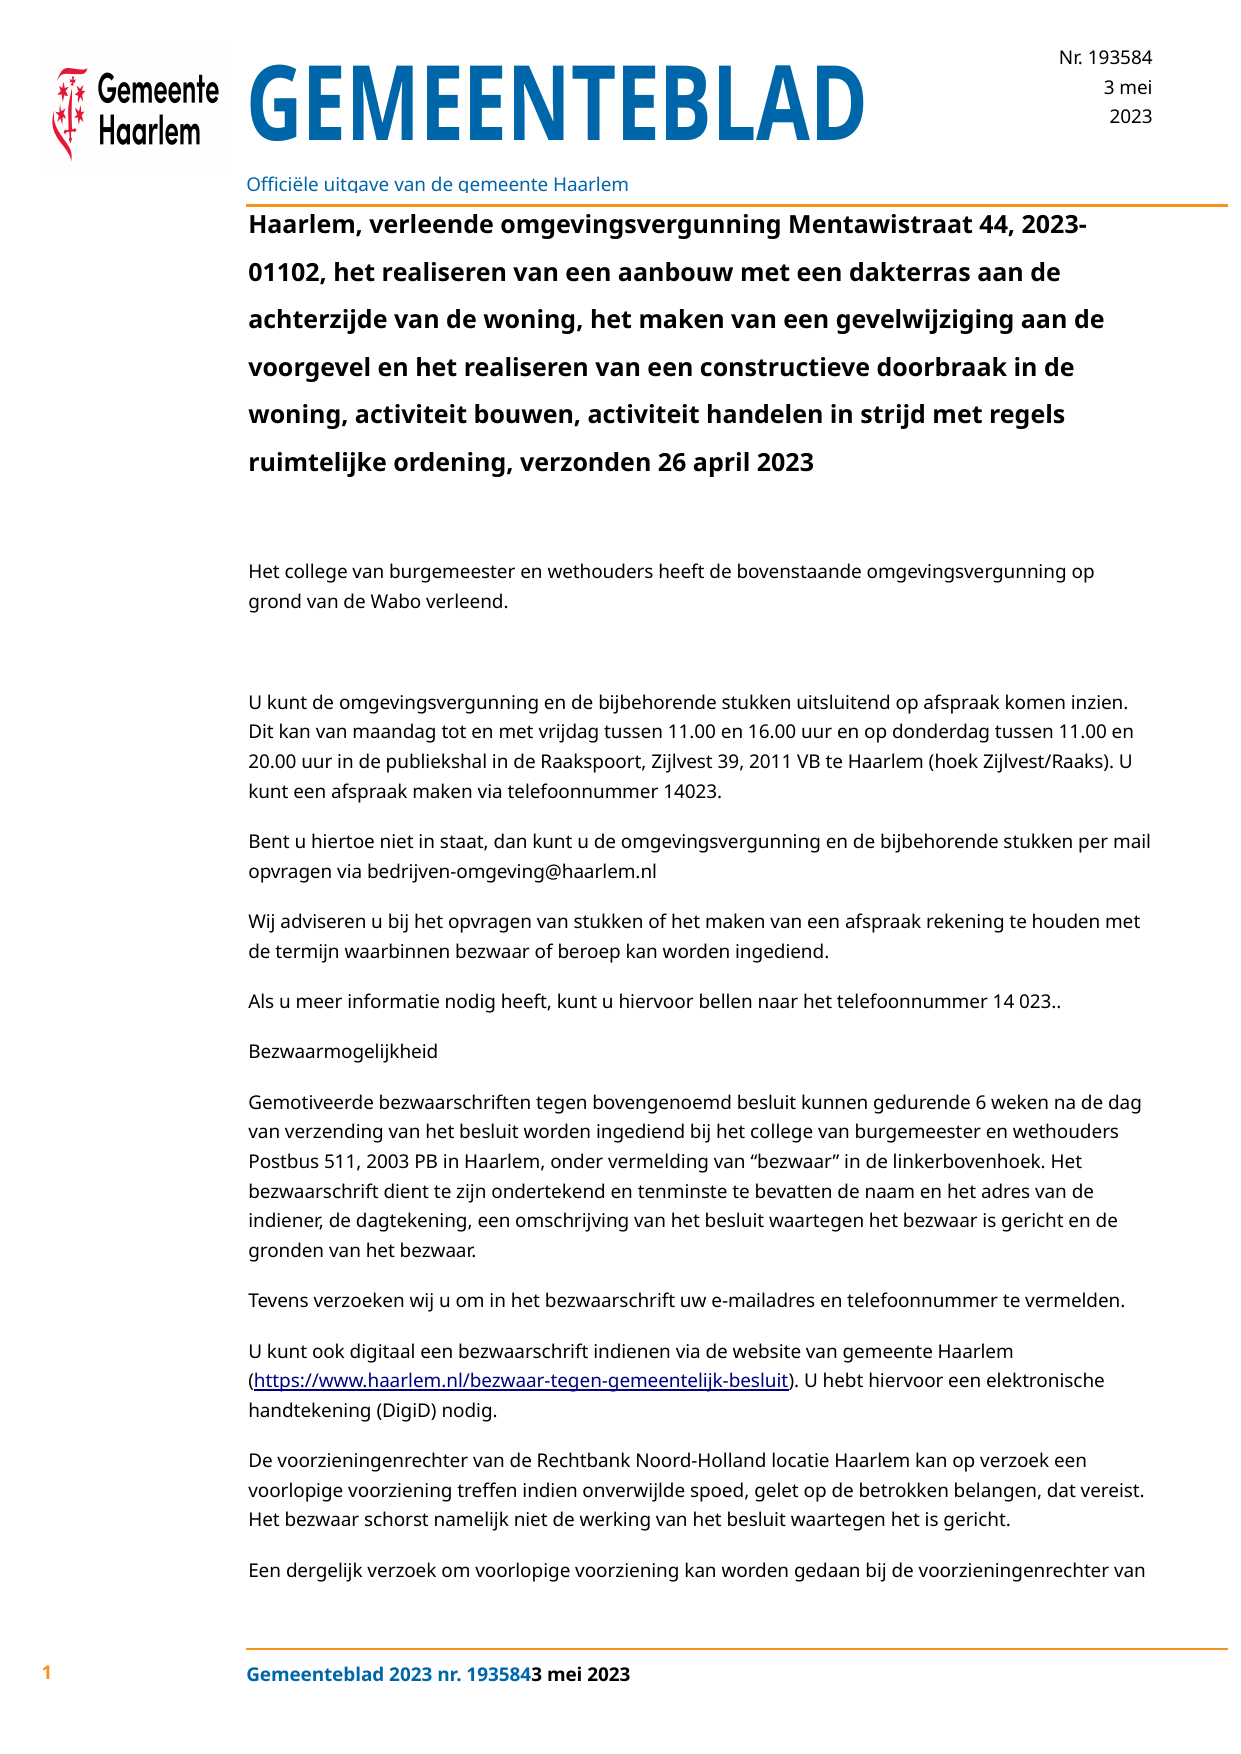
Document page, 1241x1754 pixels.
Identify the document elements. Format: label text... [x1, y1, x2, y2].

text Bent u hiertoe niet in staat, dan kunt u de omgevingsvergunning en de bijbehorende stukken per mail opvragen via bedrijven-omgeving@haarlem.nl [248, 828, 1152, 884]
text U kunt de omgevingsvergunning en de bijbehorende stukken uitsluitend op afspraak komen inzien. Dit kan van maandag tot en met vrijdag tussen 11.00 en 16.00 uur en op donderdag tussen 11.00 en 20.00 uur in de publiekshal in de Raakspoort, Zijlvest 39, 2011 VB te Haarlem (hoek Zijlvest/Raaks). U kunt een afspraak maken via telefoonnummer 14023. [248, 689, 1152, 804]
text Bezwaarmogelijkheid [248, 1039, 1152, 1064]
text Een dergelijk verzoek om voorlopige voorziening kan worden gedaan bij de voorzieningenrechter van [248, 1557, 1152, 1583]
text Als u meer informatie nodig heeft, kunt u hiervoor bellen naar het telefoonnummer 14 023.. [248, 988, 1152, 1014]
text De voorzieningenrechter van de Rechtbank Noord-Holland locatie Haarlem kan op verzoek een voorlopige voorziening treffen indien onverwijlde spoed, gelet op de betrokken belangen, dat vereist. Het bezwaar schorst namelijk niet de werking van het besluit waartegen het is gericht. [248, 1447, 1152, 1532]
text Het college van burgemeester en wethouders heeft de bovenstaande omgevingsvergunning op grond van de Wabo verleend. [248, 559, 1152, 614]
text Wij adviseren u bij het opvragen van stukken of het maken van een afspraak rekening te houden met de termijn waarbinnen bezwaar of beroep kan worden ingediend. [248, 908, 1152, 964]
text U kunt ook digitaal een bezwaarschrift indienen via de website van gemeente Haarlem (https://www.haarlem.nl/bezwaar-tegen-gemeentelijk-besluit). U hebt hiervoor een elektronische handtekening (DigiD) nodig. [248, 1338, 1152, 1423]
picture [41, 47, 231, 172]
text Tevens verzoeken wij u om in het bezwaarschrift uw e-mailadres en telefoonnummer te vermelden. [248, 1287, 1152, 1313]
text Gemotiveerde bezwaarschriften tegen bovengenoemd besluit kunnen gedurende 6 weken na de dag van verzending van het besluit worden ingediend bij het college van burgemeester en wethouders Postbus 511, 2003 PB in Haarlem, onder vermelding van “bezwaar” in de linkerbovenhoek. Het bezwaarschrift dient te zijn ondertekend en tenminste te bevatten de naam en het adres van de indiener, de dagtekening, een omschrijving van het besluit waartegen het bezwaar is gericht en de gronden van het bezwaar. [248, 1089, 1152, 1263]
text Haarlem, verleende omgevingsvergunning Mentawistraat 44, 2023-01102, het realiseren van een aanbouw met een dakterras aan de achterzijde van de woning, het maken van een gevelwijziging aan de voorgevel en het realiseren van een constructieve doorbraak in de woning, activiteit bouwen, activiteit handelen in strijd met regels ruimtelijke ordening, verzonden 26 april 2023 [248, 207, 1152, 479]
